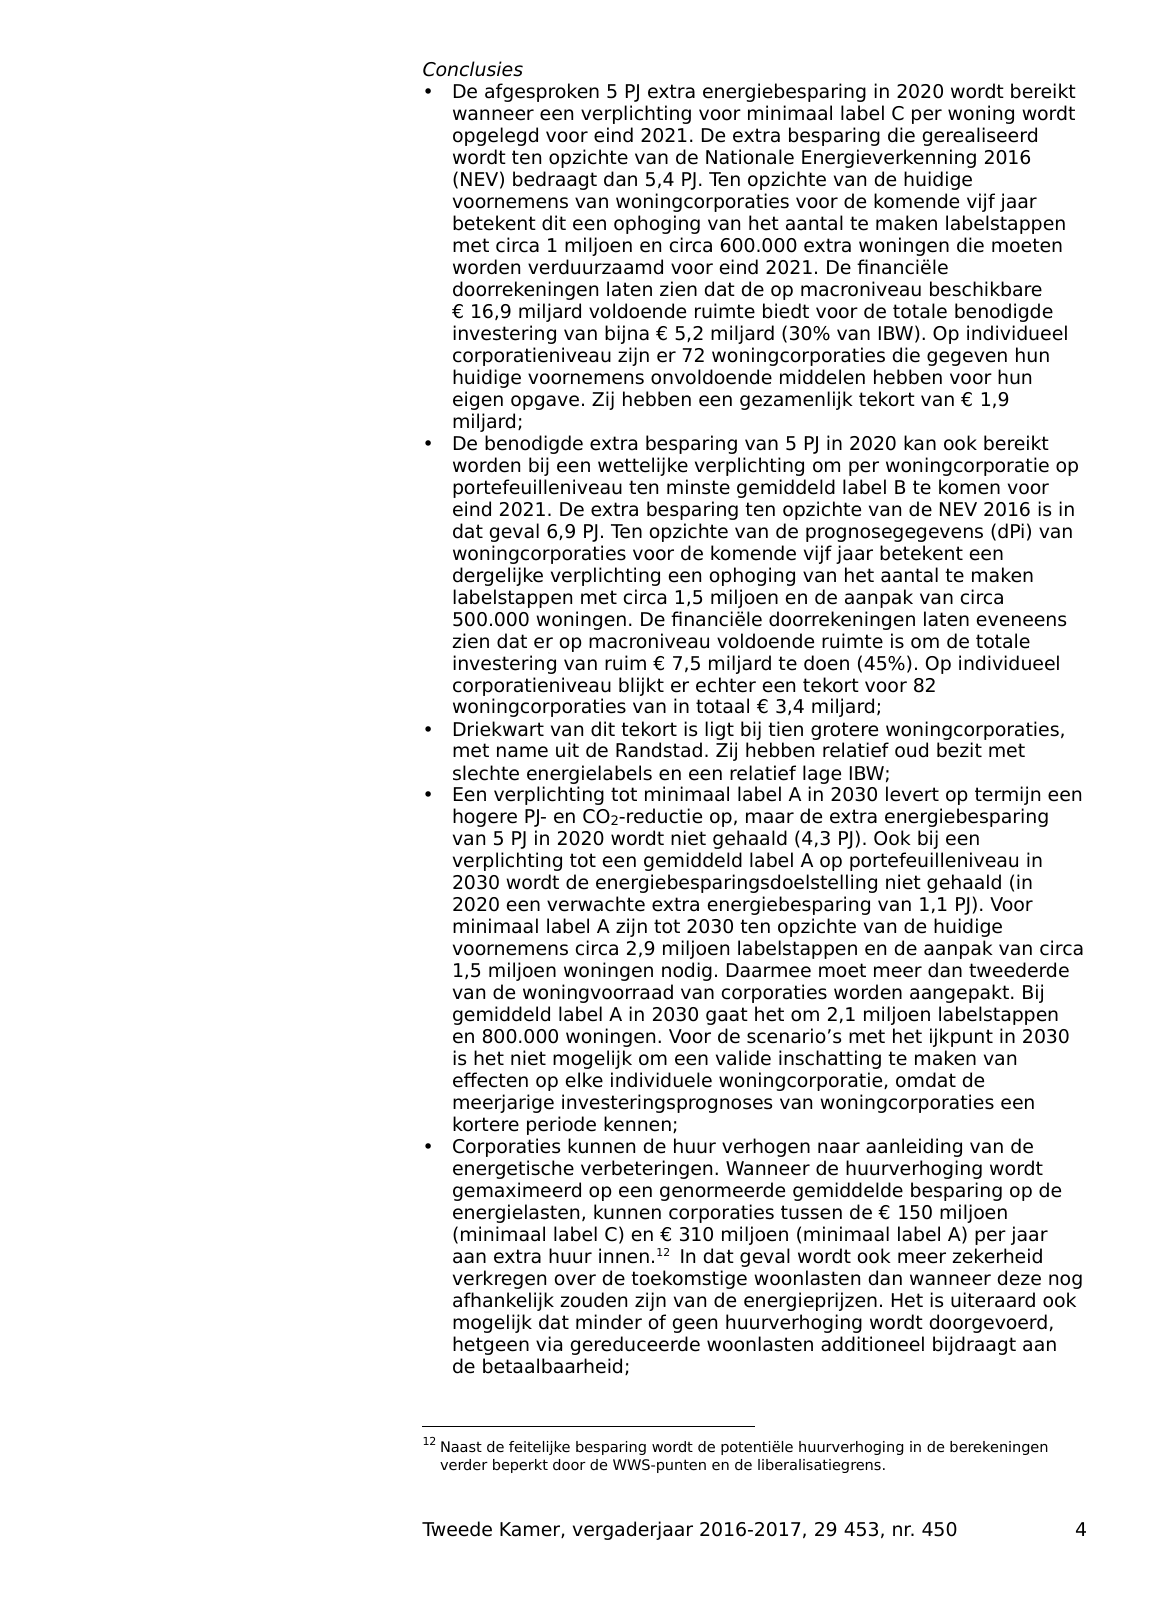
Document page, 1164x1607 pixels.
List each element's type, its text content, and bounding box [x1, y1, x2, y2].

text • De afgesproken 5 PJ extra energiebesparing in 2020 wordt bereikt wanneer een verplichting voor minimaal label C per woning wordt opgelegd voor eind 2021. De extra besparing die gerealiseerd wordt ten opzichte van de Nationale Energieverkenning 2016 (NEV) bedraagt dan 5,4 PJ. Ten opzichte van de huidige voornemens van woningcorporaties voor de komende vijf jaar betekent dit een ophoging van het aantal te maken labelstappen met circa 1 miljoen en circa 600.000 extra woningen die moeten worden verduurzaamd voor eind 2021. De financiële doorrekeningen laten zien dat de op macroniveau beschikbare € 16,9 miljard voldoende ruimte biedt voor de totale benodigde investering van bijna € 5,2 miljard (30% van IBW). Op individueel corporatieniveau zijn er 72 woningcorporaties die gegeven hun huidige voornemens onvoldoende middelen hebben voor hun eigen opgave. Zij hebben een gezamenlijk tekort van € 1,9 miljard; [422, 81, 1087, 433]
text • Driekwart van dit tekort is ligt bij tien grotere woningcorporaties, met name uit de Randstad. Zij hebben relatief oud bezit met slechte energielabels en een relatief lage IBW; [422, 718, 1087, 784]
text • De benodigde extra besparing van 5 PJ in 2020 kan ook bereikt worden bij een wettelijke verplichting om per woningcorporatie op portefeuilleniveau ten minste gemiddeld label B te komen voor eind 2021. De extra besparing ten opzichte van de NEV 2016 is in dat geval 6,9 PJ. Ten opzichte van de prognosegegevens (dPi) van woningcorporaties voor de komende vijf jaar betekent een dergelijke verplichting een ophoging van het aantal te maken labelstappen met circa 1,5 miljoen en de aanpak van circa 500.000 woningen. De financiële doorrekeningen laten eveneens zien dat er op macroniveau voldoende ruimte is om de totale investering van ruim € 7,5 miljard te doen (45%). Op individueel corporatieniveau blijkt er echter een tekort voor 82 woningcorporaties van in totaal € 3,4 miljard; [422, 433, 1087, 718]
text • Corporaties kunnen de huur verhogen naar aanleiding van de energetische verbeteringen. Wanneer de huurverhoging wordt gemaximeerd op een genormeerde gemiddelde besparing op de energielasten, kunnen corporaties tussen de € 150 miljoen (minimaal label C) en € 310 miljoen (minimaal label A) per jaar aan extra huur innen. In dat geval wordt ook meer zekerheid verkregen over de toekomstige woonlasten dan wanneer deze nog afhankelijk zouden zijn van de energieprijzen. Het is uiteraard ook mogelijk dat minder of geen huurverhoging wordt doorgevoerd, hetgeen via gereduceerde woonlasten additioneel bijdraagt aan de betaalbaarheid; [422, 1136, 1087, 1378]
subtitle Conclusies [422, 59, 1087, 81]
text • Een verplichting tot minimaal label A in 2030 levert op termijn een hogere PJ- en CO2-reductie op, maar de extra energiebesparing van 5 PJ in 2020 wordt niet gehaald (4,3 PJ). Ook bij een verplichting tot een gemiddeld label A op portefeuilleniveau in 2030 wordt de energiebesparingsdoelstelling niet gehaald (in 2020 een verwachte extra energiebesparing van 1,1 PJ). Voor minimaal label A zijn tot 2030 ten opzichte van de huidige voornemens circa 2,9 miljoen labelstappen en de aanpak van circa 1,5 miljoen woningen nodig. Daarmee moet meer dan tweederde van de woningvoorraad van corporaties worden aangepakt. Bij gemiddeld label A in 2030 gaat het om 2,1 miljoen labelstappen en 800.000 woningen. Voor de scenario’s met het ijkpunt in 2030 is het niet mogelijk om een valide inschatting te maken van effecten op elke individuele woningcorporatie, omdat de meerjarige investeringsprognoses van woningcorporaties een kortere periode kennen; [422, 784, 1087, 1136]
text Naast de feitelijke besparing wordt de potentiële huurverhoging in de berekeningen verder beperkt door de WWS-punten en de liberalisatiegrens. [422, 1435, 1087, 1474]
